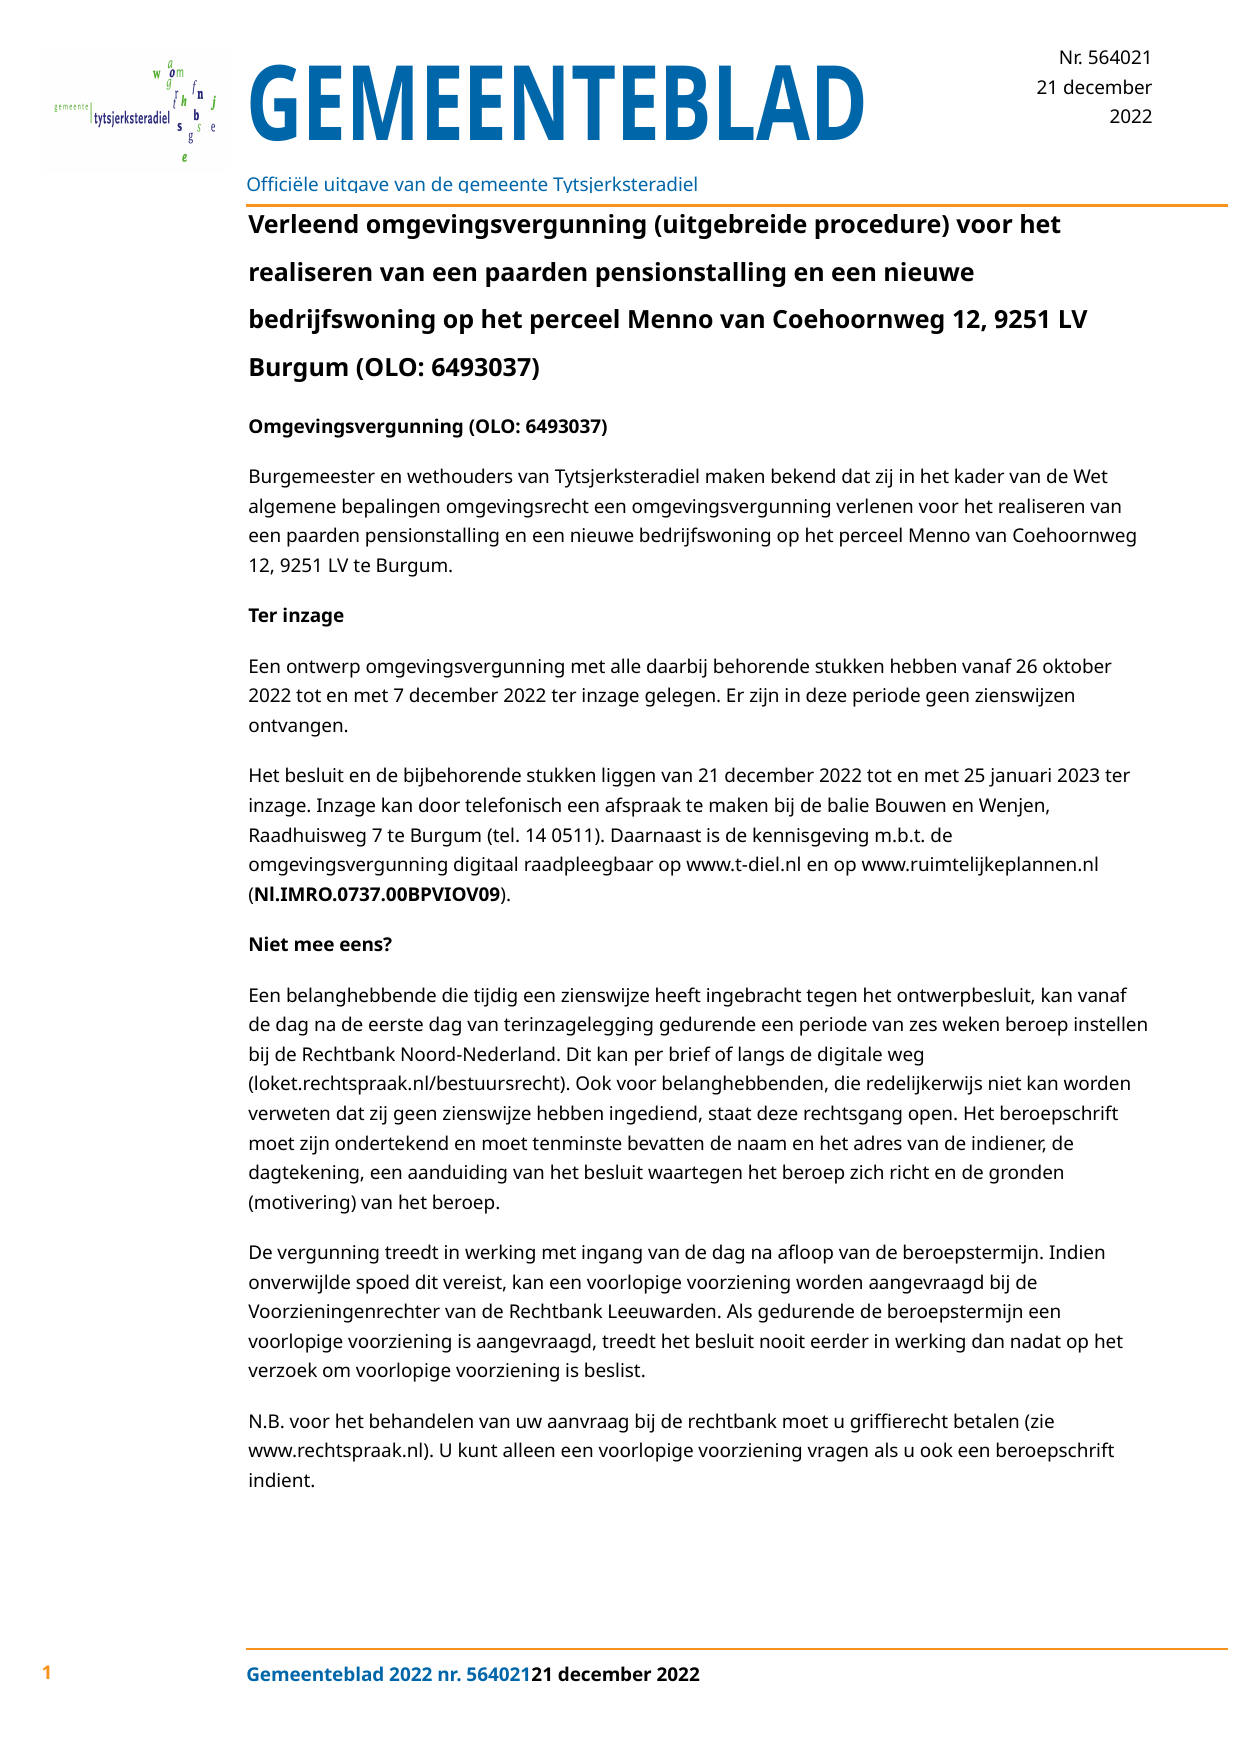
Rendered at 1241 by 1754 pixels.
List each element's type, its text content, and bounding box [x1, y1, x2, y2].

text Omgevingsvergunning (OLO: 6493037) [248, 413, 1152, 439]
text Een ontwerp omgevingsvergunning met alle daarbij behorende stukken hebben vanaf 26 oktober 2022 tot en met 7 december 2022 ter inzage gelegen. Er zijn in deze periode geen zienswijzen ontvangen. [248, 653, 1152, 738]
text Verleend omgevingsvergunning (uitgebreide procedure) voor het realiseren van een paarden pensionstalling en een nieuwe bedrijfswoning op het perceel Menno van Coehoornweg 12, 9251 LV Burgum (OLO: 6493037) [248, 207, 1152, 384]
text Niet mee eens? [248, 931, 1152, 957]
text Burgemeester en wethouders van Tytsjerksteradiel maken bekend dat zij in het kader van de Wet algemene bepalingen omgevingsrecht een omgevingsvergunning verlenen voor het realiseren van een paarden pensionstalling en een nieuwe bedrijfswoning op het perceel Menno van Coehoornweg 12, 9251 LV te Burgum. [248, 463, 1152, 578]
text Het besluit en de bijbehorende stukken liggen van 21 december 2022 tot en met 25 januari 2023 ter inzage. Inzage kan door telefonisch een afspraak te maken bij de balie Bouwen en Wenjen, Raadhuisweg 7 te Burgum (tel. 14 0511). Daarnaast is de kennisgeving m.b.t. de omgevingsvergunning digitaal raadpleegbaar op www.t-diel.nl en op www.ruimtelijkeplannen.nl (Nl.IMRO.0737.00BPVIOV09). [248, 763, 1152, 907]
text De vergunning treedt in werking met ingang van de dag na afloop van de beroepstermijn. Indien onverwijlde spoed dit vereist, kan een voorlopige voorziening worden aangevraagd bij de Voorzieningenrechter van de Rechtbank Leeuwarden. Als gedurende de beroepstermijn een voorlopige voorziening is aangevraagd, treedt het besluit nooit eerder in werking dan nadat op het verzoek om voorlopige voorziening is beslist. [248, 1239, 1152, 1383]
text Ter inzage [248, 603, 1152, 628]
picture [41, 47, 231, 172]
text Een belanghebbende die tijdig een zienswijze heeft ingebracht tegen het ontwerpbesluit, kan vanaf de dag na de eerste dag van terinzagelegging gedurende een periode van zes weken beroep instellen bij de Rechtbank Noord-Nederland. Dit kan per brief of langs de digitale weg (loket.rechtspraak.nl/bestuursrecht). Ook voor belanghebbenden, die redelijkerwijs niet kan worden verweten dat zij geen zienswijze hebben ingediend, staat deze rechtsgang open. Het beroepschrift moet zijn ondertekend en moet tenminste bevatten de naam en het adres van de indiener, de dagtekening, een aanduiding van het besluit waartegen het beroep zich richt en de gronden (motivering) van het beroep. [248, 982, 1152, 1215]
text N.B. voor het behandelen van uw aanvraag bij de rechtbank moet u griffierecht betalen (zie www.rechtspraak.nl). U kunt alleen een voorlopige voorziening vragen als u ook een beroepschrift indient. [248, 1408, 1152, 1493]
